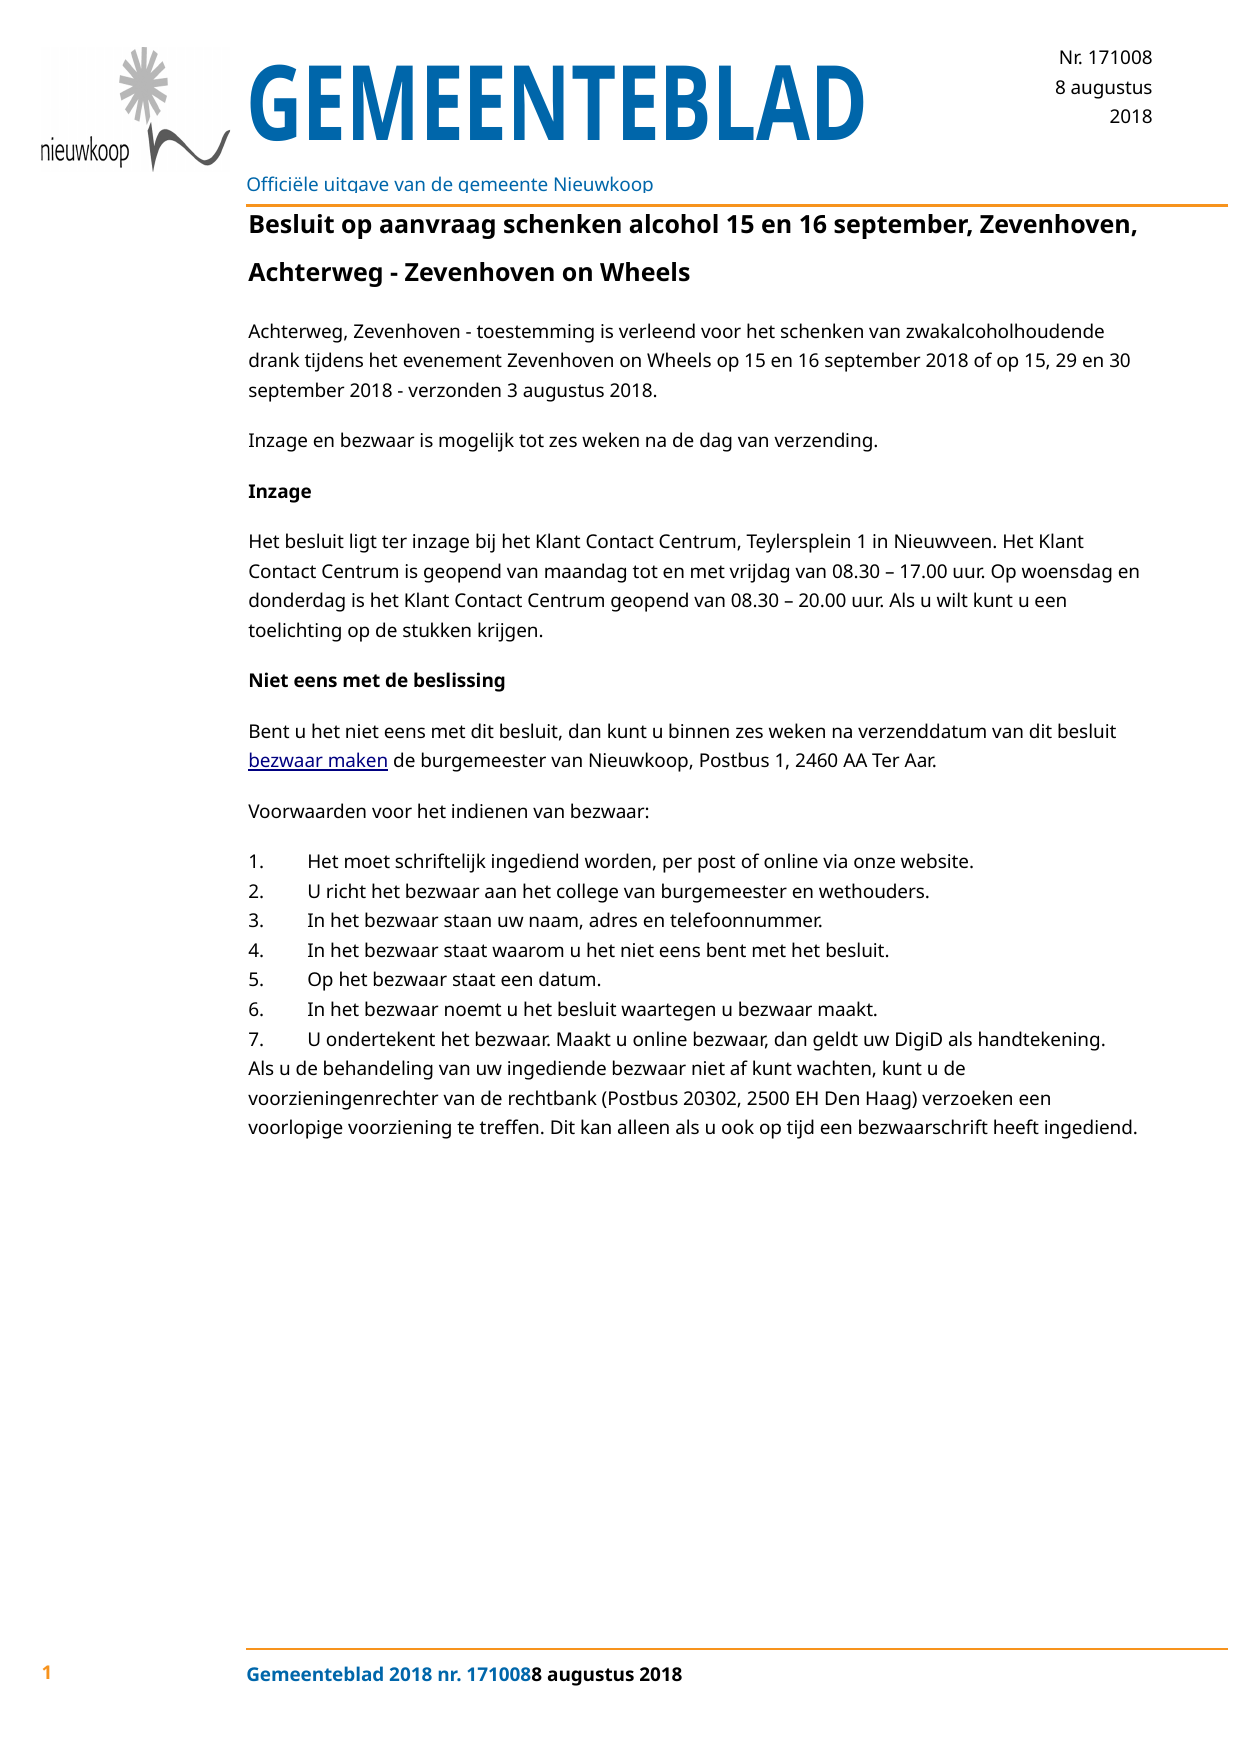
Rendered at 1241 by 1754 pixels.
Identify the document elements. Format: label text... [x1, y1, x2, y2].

list In het bezwaar noemt u het besluit waartegen u bezwaar maakt. [248, 996, 1152, 1022]
list Het moet schriftelijk ingediend worden, per post of online via onze website. [248, 848, 1152, 874]
list In het bezwaar staan uw naam, adres en telefoonnummer. [248, 907, 1152, 933]
text Voorwaarden voor het indienen van bezwaar: [248, 798, 1152, 824]
text Niet eens met de beslissing [248, 667, 1152, 693]
list U ondertekent het bezwaar. Maakt u online bezwaar, dan geldt uw DigiD als handtekening. [248, 1026, 1152, 1052]
text Als u de behandeling van uw ingediende bezwaar niet af kunt wachten, kunt u de voorzieningenrechter van de rechtbank (Postbus 20302, 2500 EH Den Haag) verzoeken een voorlopige voorziening te treffen. Dit kan alleen als u ook op tijd een bezwaarschrift heeft ingediend. [248, 1055, 1152, 1140]
text Inzage [248, 478, 1152, 504]
text Besluit op aanvraag schenken alcohol 15 en 16 september, Zevenhoven, Achterweg - Zevenhoven on Wheels [248, 207, 1152, 288]
list In het bezwaar staat waarom u het niet eens bent met het besluit. [248, 937, 1152, 963]
text Bent u het niet eens met dit besluit, dan kunt u binnen zes weken na verzenddatum van dit besluit bezwaar maken de burgemeester van Nieuwkoop, Postbus 1, 2460 AA Ter Aar. [248, 718, 1152, 773]
list Op het bezwaar staat een datum. [248, 967, 1152, 992]
text Inzage en bezwaar is mogelijk tot zes weken na de dag van verzending. [248, 427, 1152, 453]
text Het besluit ligt ter inzage bij het Klant Contact Centrum, Teylersplein 1 in Nieuwveen. Het Klant Contact Centrum is geopend van maandag tot en met vrijdag van 08.30 – 17.00 uur. Op woensdag en donderdag is het Klant Contact Centrum geopend van 08.30 – 20.00 uur. Als u wilt kunt u een toelichting op de stukken krijgen. [248, 528, 1152, 643]
picture [41, 47, 231, 172]
text Achterweg, Zevenhoven - toestemming is verleend voor het schenken van zwakalcoholhoudende drank tijdens het evenement Zevenhoven on Wheels op 15 en 16 september 2018 of op 15, 29 en 30 september 2018 - verzonden 3 augustus 2018. [248, 318, 1152, 403]
list U richt het bezwaar aan het college van burgemeester en wethouders. [248, 878, 1152, 904]
